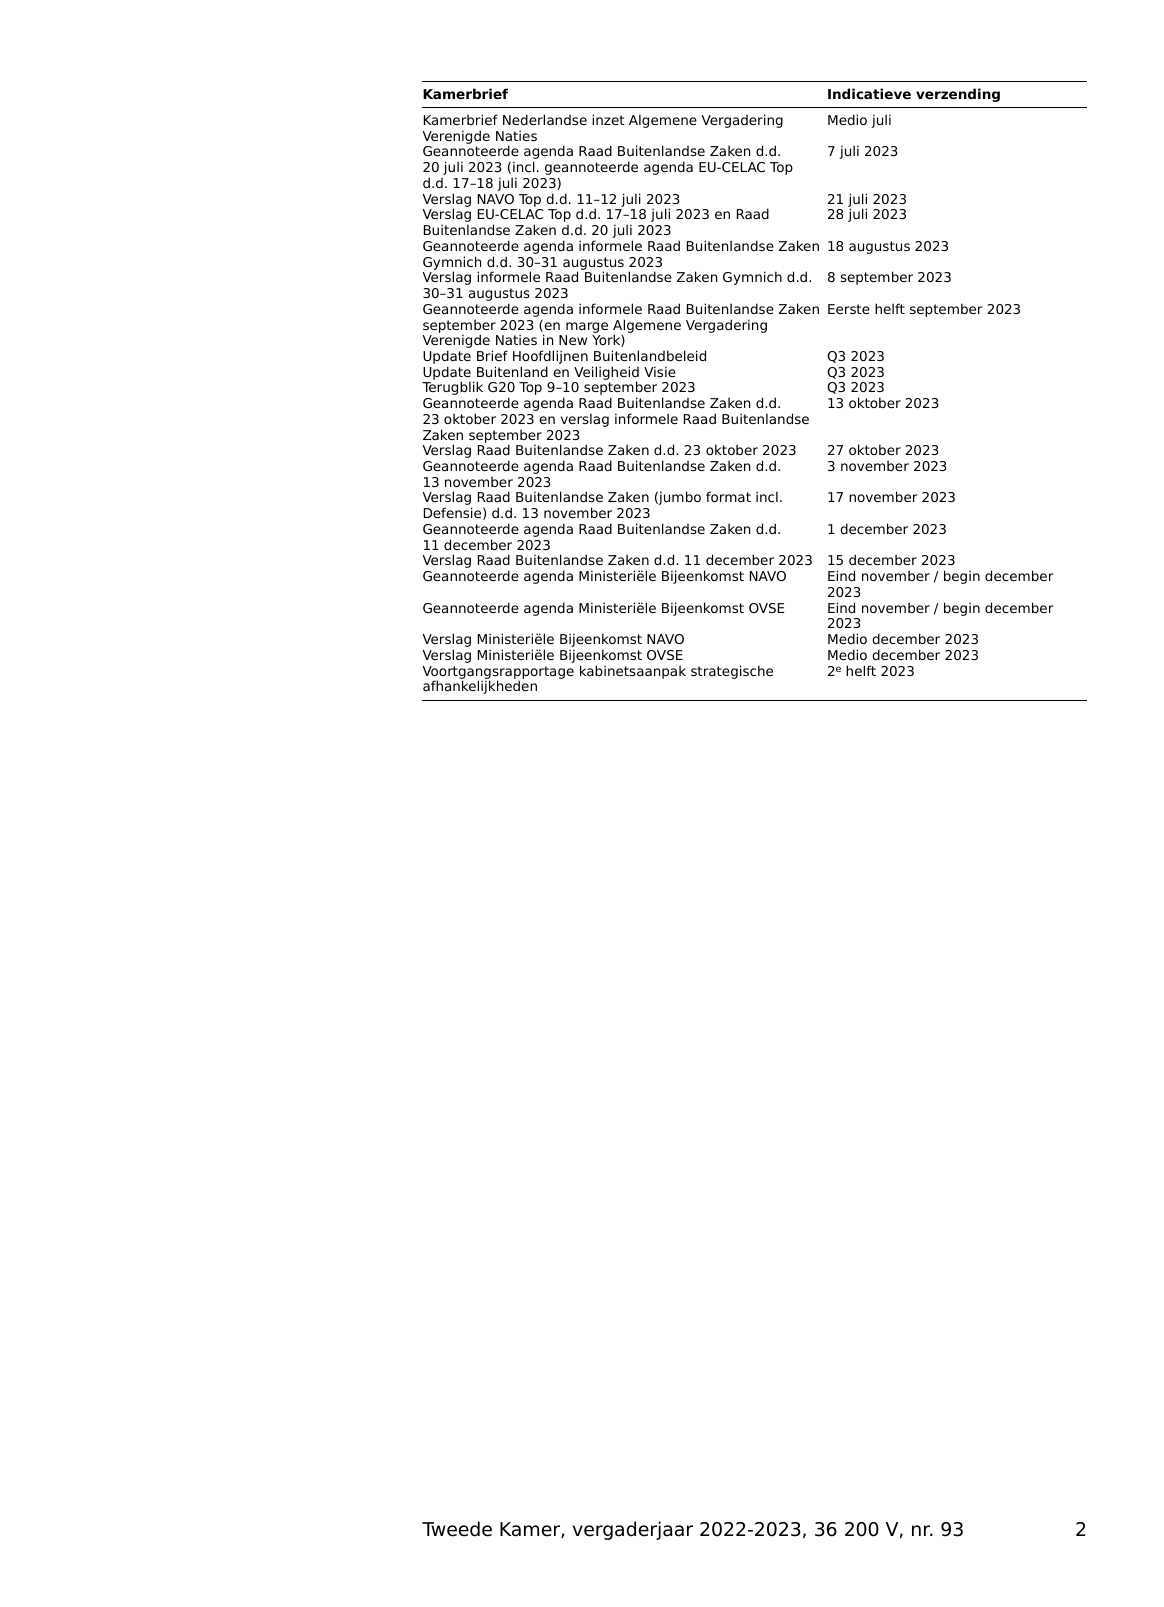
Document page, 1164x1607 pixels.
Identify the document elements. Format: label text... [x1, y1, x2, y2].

table_cell Voortgangsrapportage kabinetsaanpak strategische afhankelijkheden [422, 663, 821, 699]
table_cell Verslag Raad Buitenlandse Zaken d.d. 11 december 2023 [422, 553, 821, 569]
table_cell Verslag Ministeriële Bijeenkomst NAVO [422, 632, 821, 648]
table_cell 1 december 2023 [821, 522, 1087, 553]
table_cell Geannoteerde agenda Raad Buitenlandse Zaken d.d. 13 november 2023 [422, 459, 821, 490]
table_cell Geannoteerde agenda Ministeriële Bijeenkomst OVSE [422, 600, 821, 632]
table_cell 7 juli 2023 [821, 144, 1087, 191]
table_cell Verslag NAVO Top d.d. 11–12 juli 2023 [422, 191, 821, 207]
table_cell 18 augustus 2023 [821, 239, 1087, 270]
table_cell Geannoteerde agenda informele Raad Buitenlandse Zaken september 2023 (en marge Algemene Vergadering Verenigde Naties in New York) [422, 302, 821, 349]
table_cell Medio juli [821, 108, 1087, 144]
table_header Indicatieve verzending [821, 82, 1087, 107]
table_cell 27 oktober 2023 [821, 443, 1087, 459]
table_header Kamerbrief [422, 82, 821, 107]
table_cell 2e helft 2023 [821, 663, 1087, 699]
table_cell 8 september 2023 [821, 270, 1087, 302]
table_cell Geannoteerde agenda Raad Buitenlandse Zaken d.d. 20 juli 2023 (incl. geannoteerde agenda EU-CELAC Top d.d. 17–18 juli 2023) [422, 144, 821, 191]
table_cell Eerste helft september 2023 [821, 302, 1087, 349]
table_cell Geannoteerde agenda informele Raad Buitenlandse Zaken Gymnich d.d. 30–31 augustus 2023 [422, 239, 821, 270]
table_cell 21 juli 2023 [821, 191, 1087, 207]
table_cell Verslag Ministeriële Bijeenkomst OVSE [422, 648, 821, 663]
table_cell Terugblik G20 Top 9–10 september 2023 [422, 380, 821, 396]
table_cell Q3 2023 [821, 380, 1087, 396]
table_cell Update Buitenland en Veiligheid Visie [422, 365, 821, 380]
table_cell Medio december 2023 [821, 632, 1087, 648]
table_cell 3 november 2023 [821, 459, 1087, 490]
table_cell Geannoteerde agenda Ministeriële Bijeenkomst NAVO [422, 569, 821, 600]
table_cell 13 oktober 2023 [821, 396, 1087, 443]
table_cell Medio december 2023 [821, 648, 1087, 663]
table_cell Geannoteerde agenda Raad Buitenlandse Zaken d.d. 11 december 2023 [422, 522, 821, 553]
table_cell Eind november / begin december 2023 [821, 569, 1087, 600]
table_cell Q3 2023 [821, 349, 1087, 364]
table_cell Eind november / begin december 2023 [821, 600, 1087, 632]
table_cell Q3 2023 [821, 365, 1087, 380]
table_cell Geannoteerde agenda Raad Buitenlandse Zaken d.d. 23 oktober 2023 en verslag informele Raad Buitenlandse Zaken september 2023 [422, 396, 821, 443]
table_cell Kamerbrief Nederlandse inzet Algemene Vergadering Verenigde Naties [422, 108, 821, 144]
table_cell Verslag Raad Buitenlandse Zaken (jumbo format incl. Defensie) d.d. 13 november 2023 [422, 490, 821, 522]
table_cell 15 december 2023 [821, 553, 1087, 569]
table_cell Verslag Raad Buitenlandse Zaken d.d. 23 oktober 2023 [422, 443, 821, 459]
table_cell 28 juli 2023 [821, 207, 1087, 239]
table_cell 17 november 2023 [821, 490, 1087, 522]
table_cell Verslag informele Raad Buitenlandse Zaken Gymnich d.d. 30–31 augustus 2023 [422, 270, 821, 302]
table_cell Update Brief Hoofdlijnen Buitenlandbeleid [422, 349, 821, 364]
table_cell Verslag EU-CELAC Top d.d. 17–18 juli 2023 en Raad Buitenlandse Zaken d.d. 20 juli 2023 [422, 207, 821, 239]
